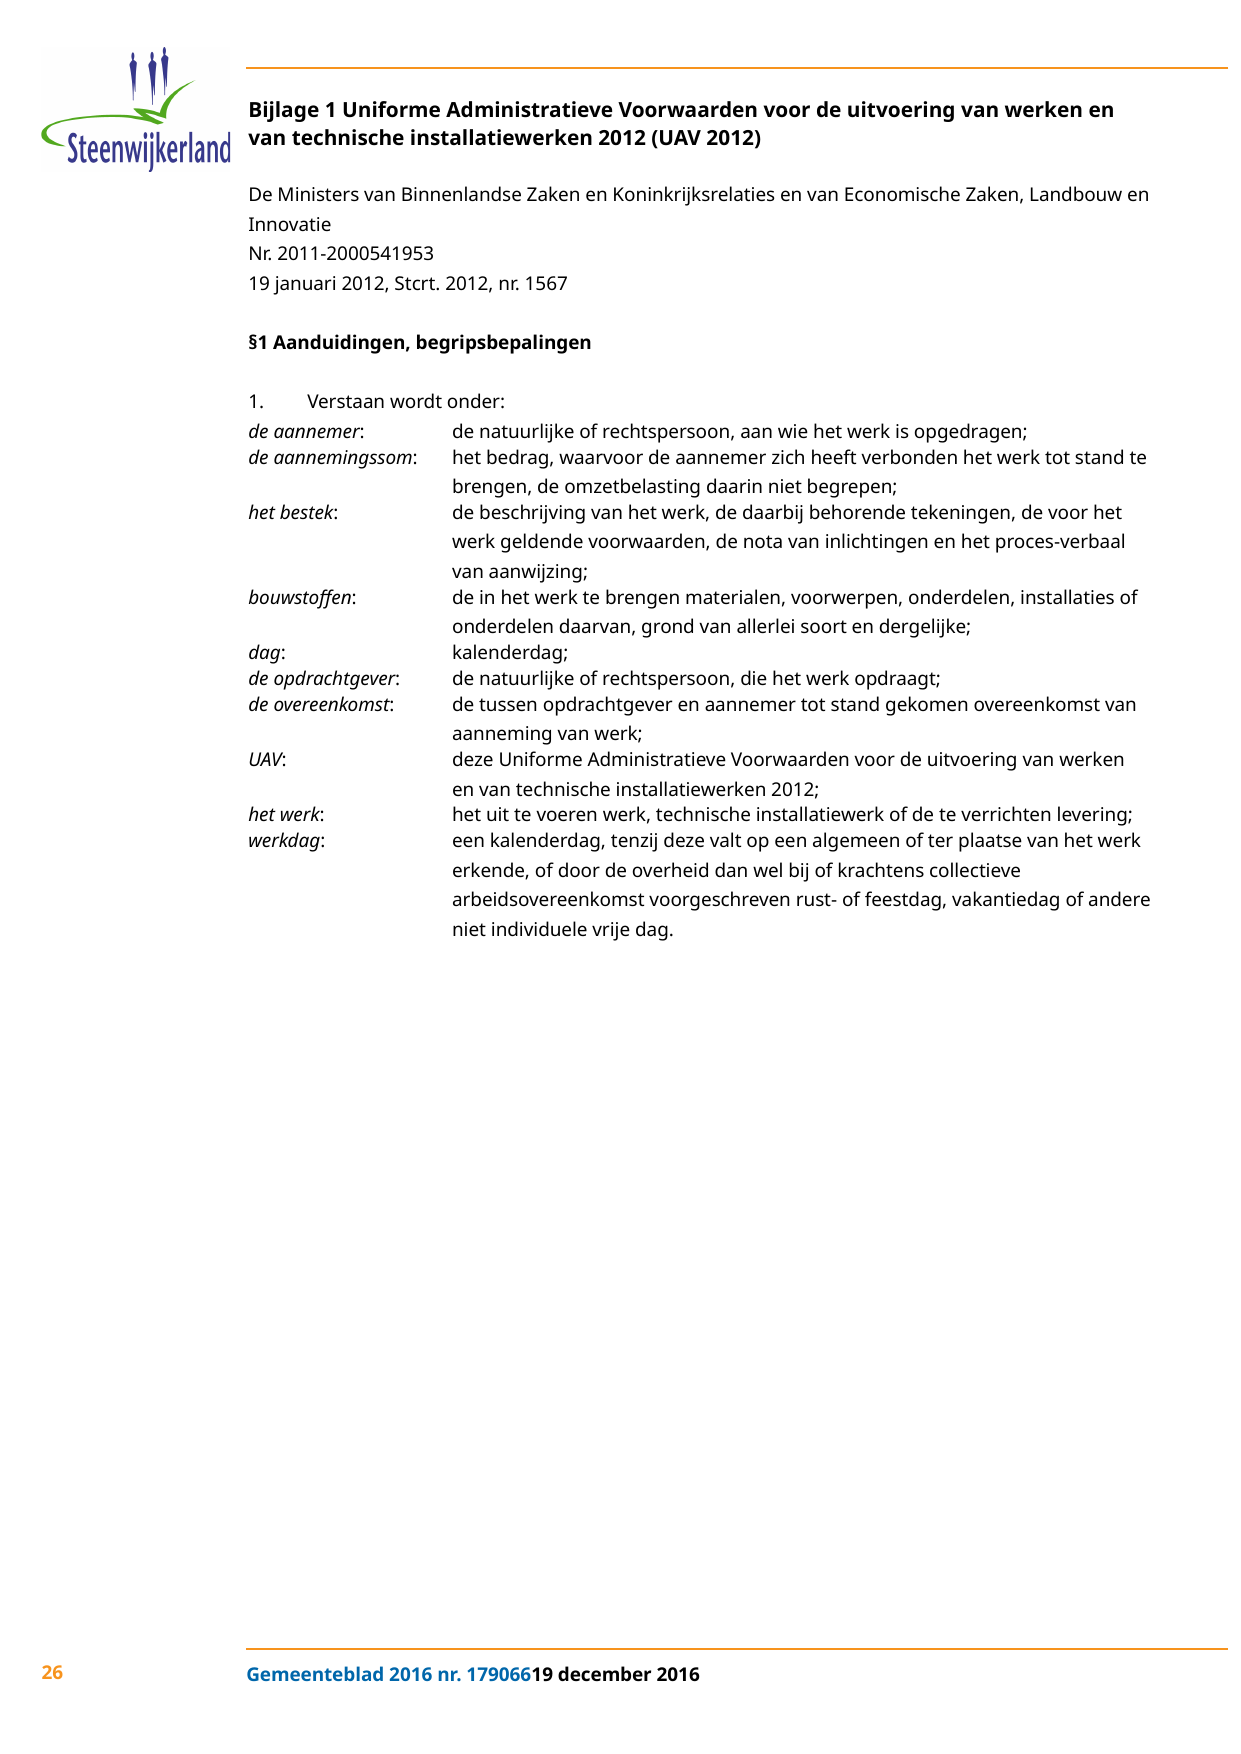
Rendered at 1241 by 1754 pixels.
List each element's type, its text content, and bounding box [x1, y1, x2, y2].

table_cell de tussen opdrachtgever en aannemer tot stand gekomen overeenkomst van aanneming van werk; [452, 691, 1152, 746]
table_cell het bedrag, waarvoor de aannemer zich heeft verbonden het werk tot stand te brengen, de omzetbelasting daarin niet begrepen; [452, 444, 1152, 499]
table_cell de beschrijving van het werk, de daarbij behorende tekeningen, de voor het werk geldende voorwaarden, de nota van inlichtingen en het proces-verbaal van aanwijzing; [452, 499, 1152, 584]
table_cell kalenderdag; [452, 639, 1152, 665]
table_header de natuurlijke of rechtspersoon, aan wie het werk is opgedragen; [452, 418, 1152, 444]
table_cell het werk: [248, 801, 452, 827]
table_cell de overeenkomst: [248, 691, 452, 746]
picture [41, 47, 231, 172]
table_cell de in het werk te brengen materialen, voorwerpen, onderdelen, installaties of onderdelen daarvan, grond van allerlei soort en dergelijke; [452, 584, 1152, 639]
table_cell de natuurlijke of rechtspersoon, die het werk opdraagt; [452, 665, 1152, 691]
text §1 Aanduidingen, begripsbepalingen [248, 329, 1152, 355]
text De Ministers van Binnenlandse Zaken en Koninkrijksrelaties en van Economische Zaken, Landbouw en Innovatie [248, 181, 1152, 237]
table_cell dag: [248, 639, 452, 665]
text 19 januari 2012, Stcrt. 2012, nr. 1567 [248, 270, 1152, 296]
table_cell het bestek: [248, 499, 452, 584]
table_cell een kalenderdag, tenzij deze valt op een algemeen of ter plaatse van het werk erkende, of door de overheid dan wel bij of krachtens collectieve arbeidsovereenkomst voorgeschreven rust- of feestdag, vakantiedag of andere niet individuele vrije dag. [452, 827, 1152, 942]
table_cell werkdag: [248, 827, 452, 942]
table_cell bouwstoffen: [248, 584, 452, 639]
table_header de aannemer: [248, 418, 452, 444]
table_cell het uit te voeren werk, technische installatiewerk of de te verrichten levering; [452, 801, 1152, 827]
table_cell UAV: [248, 746, 452, 801]
text Nr. 2011-2000541953 [248, 241, 1152, 266]
list Verstaan wordt onder: [248, 388, 1152, 414]
table_cell de aannemingssom: [248, 444, 452, 499]
text Bijlage 1 Uniforme Administratieve Voorwaarden voor de uitvoering van werken en van technische installatiewerken 2012 (UAV 2012) [248, 95, 1152, 152]
table_cell de opdrachtgever: [248, 665, 452, 691]
table_cell deze Uniforme Administratieve Voorwaarden voor de uitvoering van werken en van technische installatiewerken 2012; [452, 746, 1152, 801]
